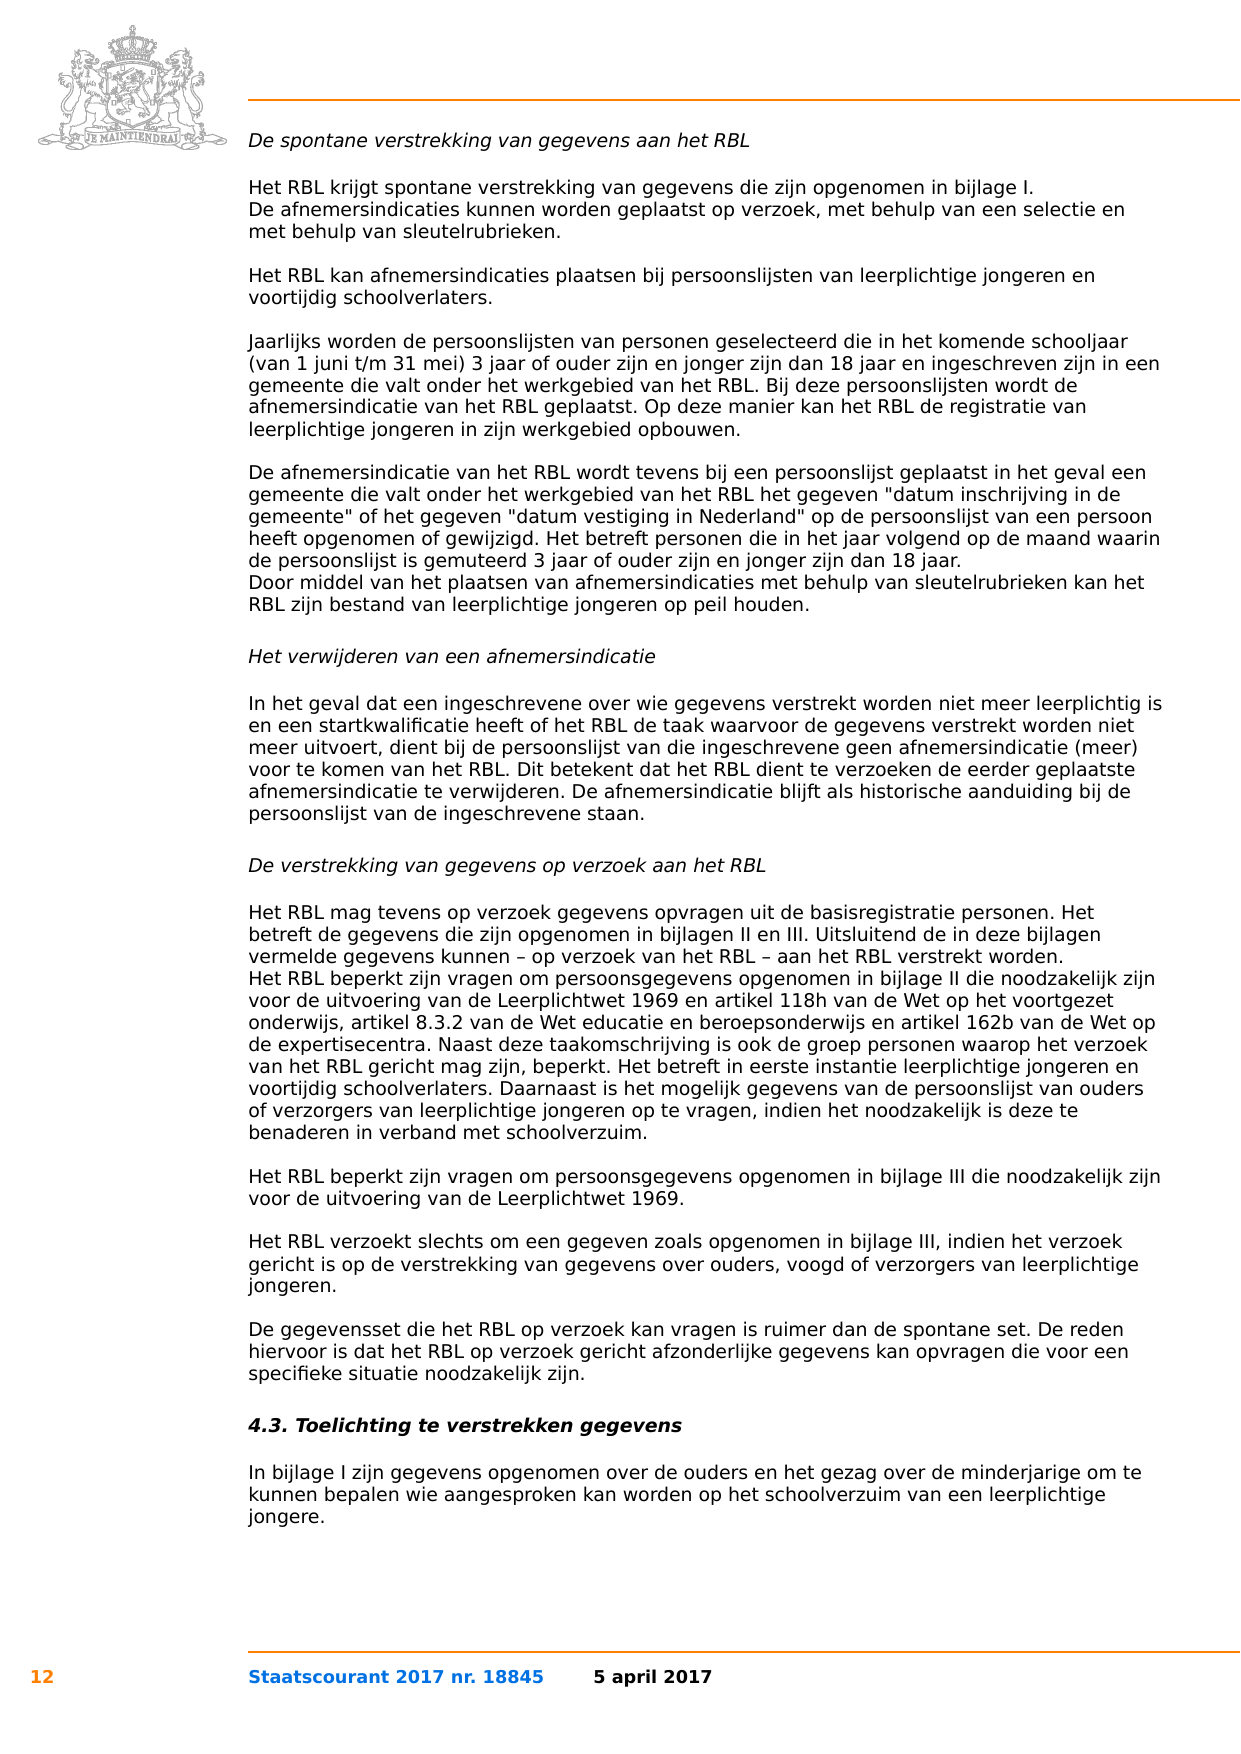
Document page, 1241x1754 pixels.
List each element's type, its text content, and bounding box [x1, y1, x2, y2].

text Het RBL verzoekt slechts om een gegeven zoals opgenomen in bijlage III, indien het verzoek gericht is op de verstrekking van gegevens over ouders, voogd of verzorgers van leerplichtige jongeren. [248, 1231, 1163, 1297]
subtitle 4.3. Toelichting te verstrekken gegevens [248, 1415, 1163, 1437]
text In bijlage I zijn gegevens opgenomen over de ouders en het gezag over de minderjarige om te kunnen bepalen wie aangesproken kan worden op het schoolverzuim van een leerplichtige jongere. [248, 1462, 1163, 1528]
text In het geval dat een ingeschrevene over wie gegevens verstrekt worden niet meer leerplichtig is en een startkwalificatie heeft of het RBL de taak waarvoor de gegevens verstrekt worden niet meer uitvoert, dient bij de persoonslijst van die ingeschrevene geen afnemersindicatie (meer) voor te komen van het RBL. Dit betekent dat het RBL dient te verzoeken de eerder geplaatste afnemersindicatie te verwijderen. De afnemersindicatie blijft als historische aanduiding bij de persoonslijst van de ingeschrevene staan. [248, 693, 1163, 825]
text Het RBL beperkt zijn vragen om persoonsgegevens opgenomen in bijlage II die noodzakelijk zijn voor de uitvoering van de Leerplichtwet 1969 en artikel 118h van de Wet op het voortgezet onderwijs, artikel 8.3.2 van de Wet educatie en beroepsonderwijs en artikel 162b van de Wet op de expertisecentra. Naast deze taakomschrijving is ook de groep personen waarop het verzoek van het RBL gericht mag zijn, beperkt. Het betreft in eerste instantie leerplichtige jongeren en voortijdig schoolverlaters. Daarnaast is het mogelijk gegevens van de persoonslijst van ouders of verzorgers van leerplichtige jongeren op te vragen, indien het noodzakelijk is deze te benaderen in verband met schoolverzuim. [248, 968, 1163, 1144]
text Het RBL beperkt zijn vragen om persoonsgegevens opgenomen in bijlage III die noodzakelijk zijn voor de uitvoering van de Leerplichtwet 1969. [248, 1166, 1163, 1209]
subtitle De verstrekking van gegevens op verzoek aan het RBL [248, 855, 1163, 877]
text Jaarlijks worden de persoonslijsten van personen geselecteerd die in het komende schooljaar (van 1 juni t/m 31 mei) 3 jaar of ouder zijn en jonger zijn dan 18 jaar en ingeschreven zijn in een gemeente die valt onder het werkgebied van het RBL. Bij deze persoonslijsten wordt de afnemersindicatie van het RBL geplaatst. Op deze manier kan het RBL de registratie van leerplichtige jongeren in zijn werkgebied opbouwen. [248, 331, 1163, 440]
text De afnemersindicatie van het RBL wordt tevens bij een persoonslijst geplaatst in het geval een gemeente die valt onder het werkgebied van het RBL het gegeven "datum inschrijving in de gemeente" of het gegeven "datum vestiging in Nederland" op de persoonslijst van een persoon heeft opgenomen of gewijzigd. Het betreft personen die in het jaar volgend op de maand waarin de persoonslijst is gemuteerd 3 jaar of ouder zijn en jonger zijn dan 18 jaar. [248, 462, 1163, 572]
text De afnemersindicaties kunnen worden geplaatst op verzoek, met behulp van een selectie en met behulp van sleutelrubrieken. [248, 199, 1163, 243]
picture [38, 25, 227, 150]
text Door middel van het plaatsen van afnemersindicaties met behulp van sleutelrubrieken kan het RBL zijn bestand van leerplichtige jongeren op peil houden. [248, 572, 1163, 616]
subtitle Het verwijderen van een afnemersindicatie [248, 646, 1163, 668]
text De gegevensset die het RBL op verzoek kan vragen is ruimer dan de spontane set. De reden hiervoor is dat het RBL op verzoek gericht afzonderlijke gegevens kan opvragen die voor een specifieke situatie noodzakelijk zijn. [248, 1319, 1163, 1385]
subtitle De spontane verstrekking van gegevens aan het RBL [248, 130, 1163, 152]
text Het RBL krijgt spontane verstrekking van gegevens die zijn opgenomen in bijlage I. [248, 177, 1163, 199]
text Het RBL kan afnemersindicaties plaatsen bij persoonslijsten van leerplichtige jongeren en voortijdig schoolverlaters. [248, 265, 1163, 309]
text Het RBL mag tevens op verzoek gegevens opvragen uit de basisregistratie personen. Het betreft de gegevens die zijn opgenomen in bijlagen II en III. Uitsluitend de in deze bijlagen vermelde gegevens kunnen – op verzoek van het RBL – aan het RBL verstrekt worden. [248, 902, 1163, 968]
